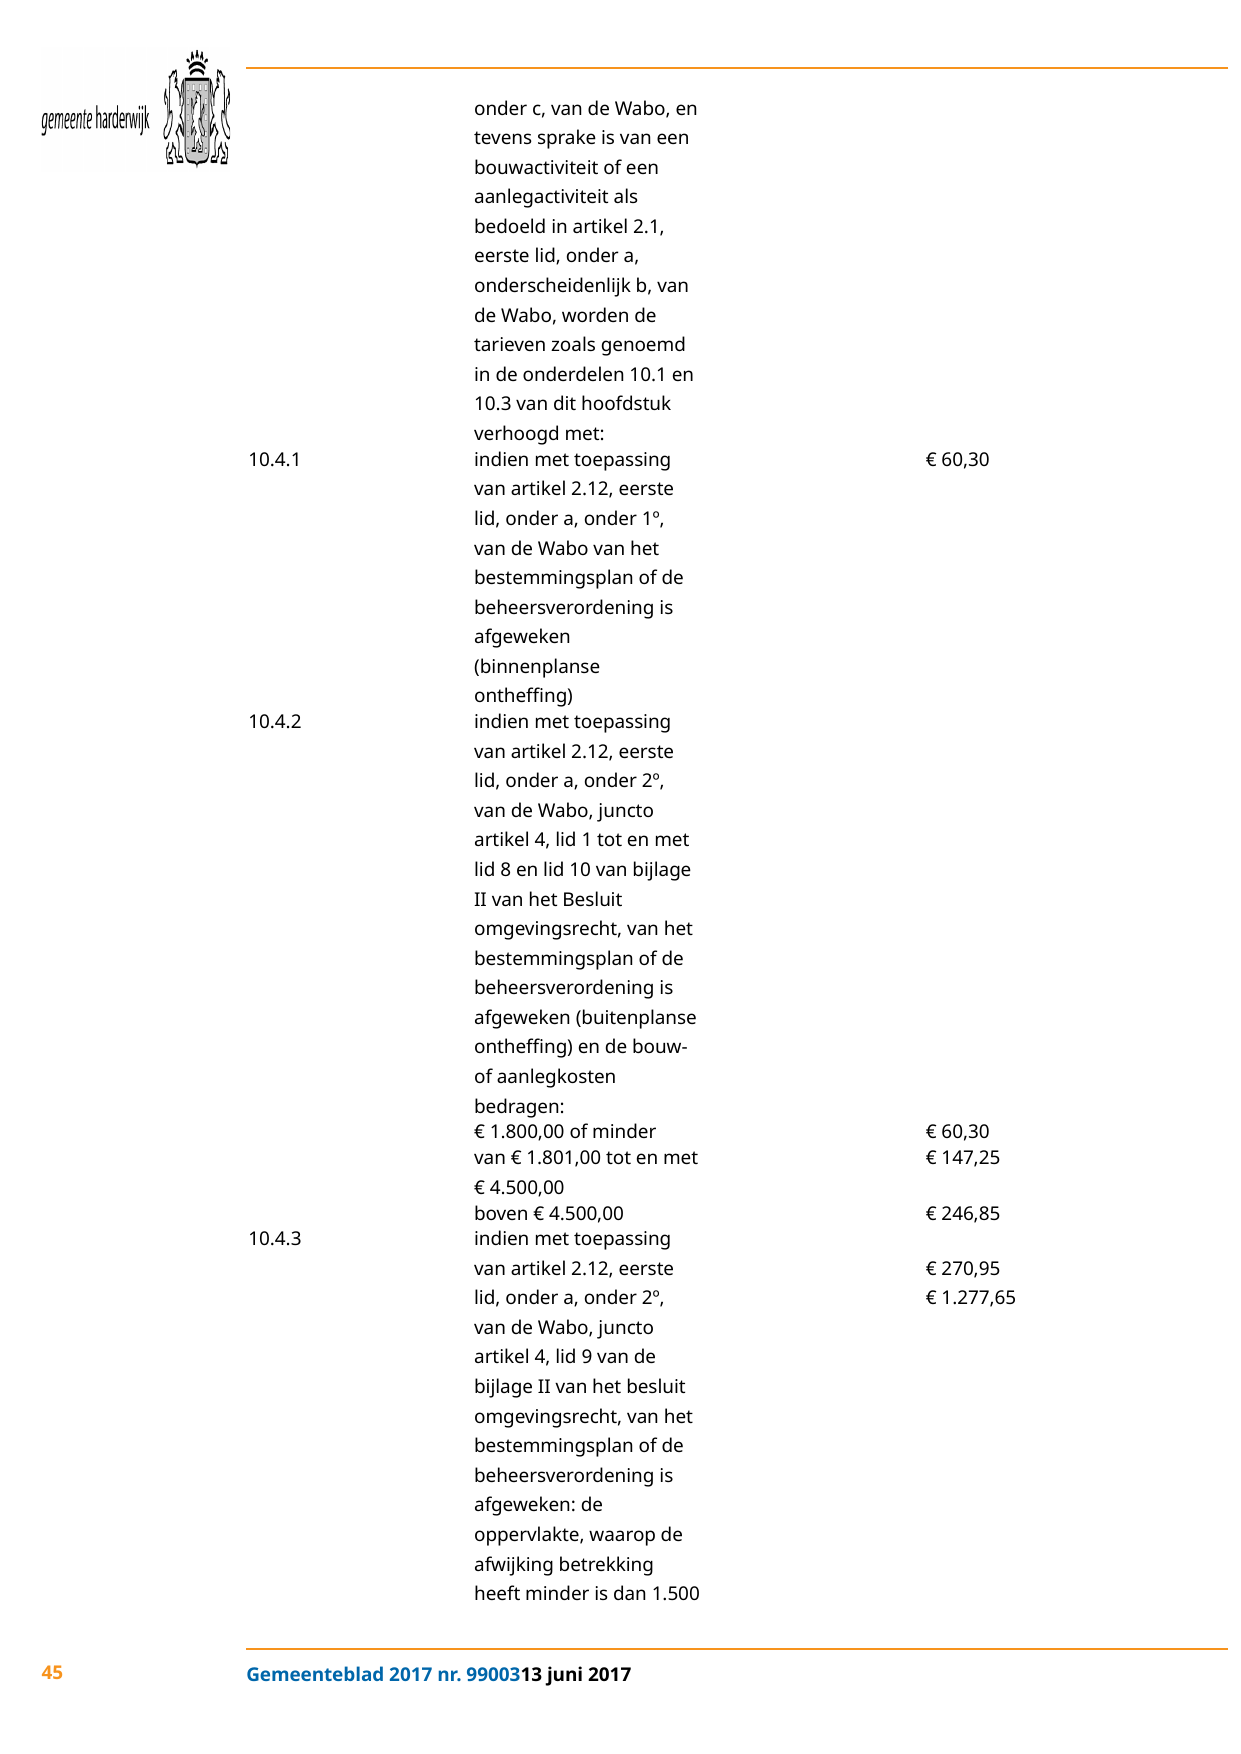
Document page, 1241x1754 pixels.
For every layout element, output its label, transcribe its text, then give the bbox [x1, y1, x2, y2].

table_cell € 60,30 [926, 1119, 1152, 1144]
table_cell onder c, van de Wabo, en tevens sprake is van een bouwactiviteit of een aanlegactiviteit als bedoeld in artikel 2.1, eerste lid, onder a, onderscheidenlijk b, van de Wabo, worden de tarieven zoals genoemd in de onderdelen 10.1 en 10.3 van dit hoofdstuk verhoogd met: [474, 95, 700, 446]
table_cell € 270,95 € 1.277,65 [926, 1225, 1152, 1606]
table_cell [248, 1119, 474, 1144]
table_cell indien met toepassing van artikel 2.12, eerste lid, onder a, onder 2º, van de Wabo, juncto artikel 4, lid 1 tot en met lid 8 en lid 10 van bijlage II van het Besluit omgevingsrecht, van het bestemmingsplan of de beheersverordening is afgeweken (buitenplanse ontheffing) en de bouw- of aanlegkosten bedragen: [474, 708, 700, 1119]
table_cell € 60,30 [926, 446, 1152, 708]
table_cell [700, 1225, 926, 1606]
table_cell [248, 1200, 474, 1225]
table_cell [248, 1144, 474, 1200]
table_cell [700, 708, 926, 1119]
table_cell [700, 1200, 926, 1225]
table_cell 10.4.1 [248, 446, 474, 708]
table_cell [700, 1144, 926, 1200]
table_cell 10.4.3 [248, 1225, 474, 1606]
table_cell van € 1.801,00 tot en met € 4.500,00 [474, 1144, 700, 1200]
table_cell indien met toepassing van artikel 2.12, eerste lid, onder a, onder 1º, van de Wabo van het bestemmingsplan of de beheersverordening is afgeweken (binnenplanse ontheffing) [474, 446, 700, 708]
table_cell [700, 446, 926, 708]
table_cell boven € 4.500,00 [474, 1200, 700, 1225]
table_cell 10.4.2 [248, 708, 474, 1119]
table_cell € 147,25 [926, 1144, 1152, 1200]
table_cell € 1.800,00 of minder [474, 1119, 700, 1144]
table_cell [700, 95, 926, 446]
table_cell [926, 708, 1152, 1119]
table_cell € 246,85 [926, 1200, 1152, 1225]
table_cell [926, 95, 1152, 446]
table_cell indien met toepassing van artikel 2.12, eerste lid, onder a, onder 2º, van de Wabo, juncto artikel 4, lid 9 van de bijlage II van het besluit omgevingsrecht, van het bestemmingsplan of de beheersverordening is afgeweken: de oppervlakte, waarop de afwijking betrekking heeft minder is dan 1.500 [474, 1225, 700, 1606]
picture [41, 47, 231, 172]
table_cell [248, 95, 474, 446]
table_cell [700, 1119, 926, 1144]
